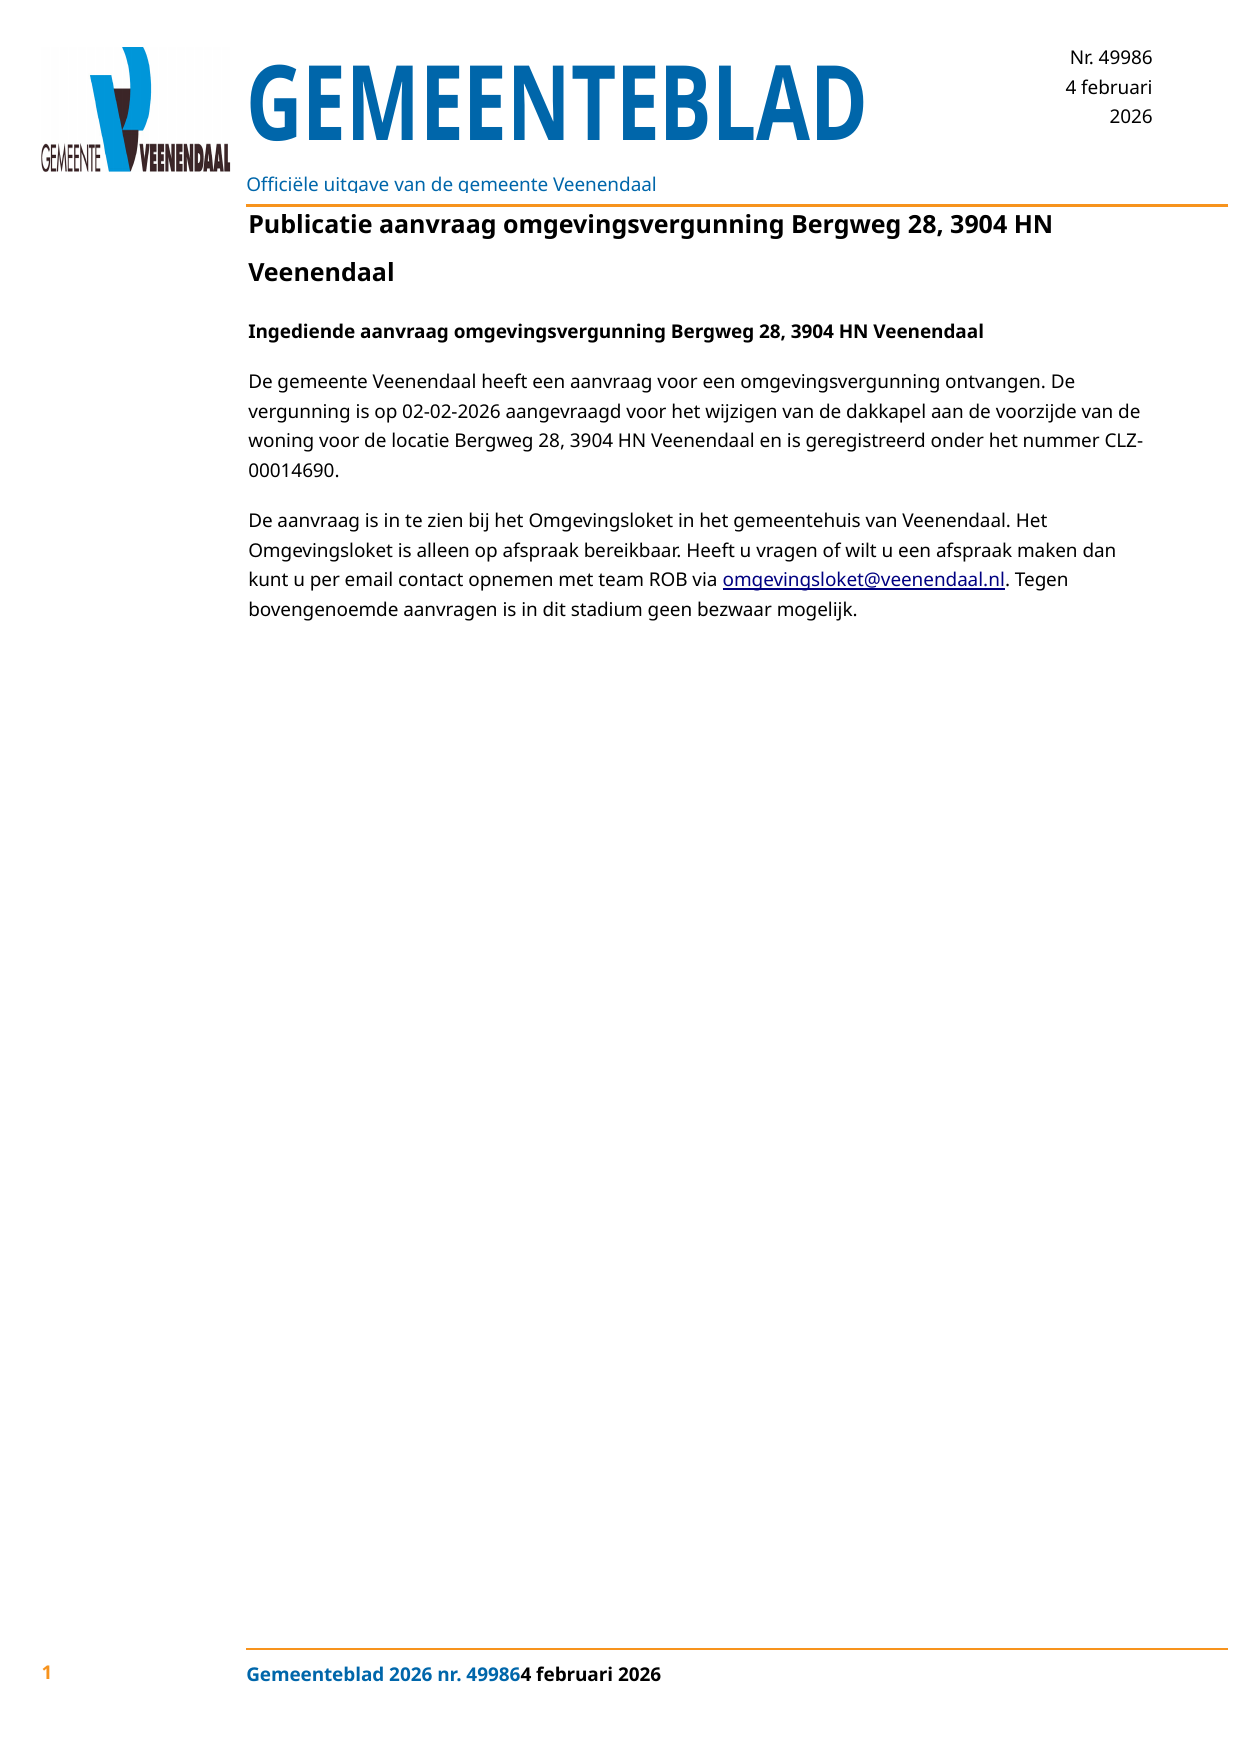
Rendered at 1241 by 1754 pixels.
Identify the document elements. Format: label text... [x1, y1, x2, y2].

text De gemeente Veenendaal heeft een aanvraag voor een omgevingsvergunning ontvangen. De vergunning is op 02-02-2026 aangevraagd voor het wijzigen van de dakkapel aan de voorzijde van de woning voor de locatie Bergweg 28, 3904 HN Veenendaal en is geregistreerd onder het nummer CLZ-00014690. [248, 368, 1152, 483]
picture [123, 47, 231, 172]
picture [41, 47, 130, 172]
text Publicatie aanvraag omgevingsvergunning Bergweg 28, 3904 HN Veenendaal [248, 207, 1152, 288]
text De aanvraag is in te zien bij het Omgevingsloket in het gemeentehuis van Veenendaal. Het Omgevingsloket is alleen op afspraak bereikbaar. Heeft u vragen of wilt u een afspraak maken dan kunt u per email contact opnemen met team ROB via omgevingsloket@veenendaal.nl. Tegen bovengenoemde aanvragen is in dit stadium geen bezwaar mogelijk. [248, 507, 1152, 622]
text Ingediende aanvraag omgevingsvergunning Bergweg 28, 3904 HN Veenendaal [248, 318, 1152, 344]
